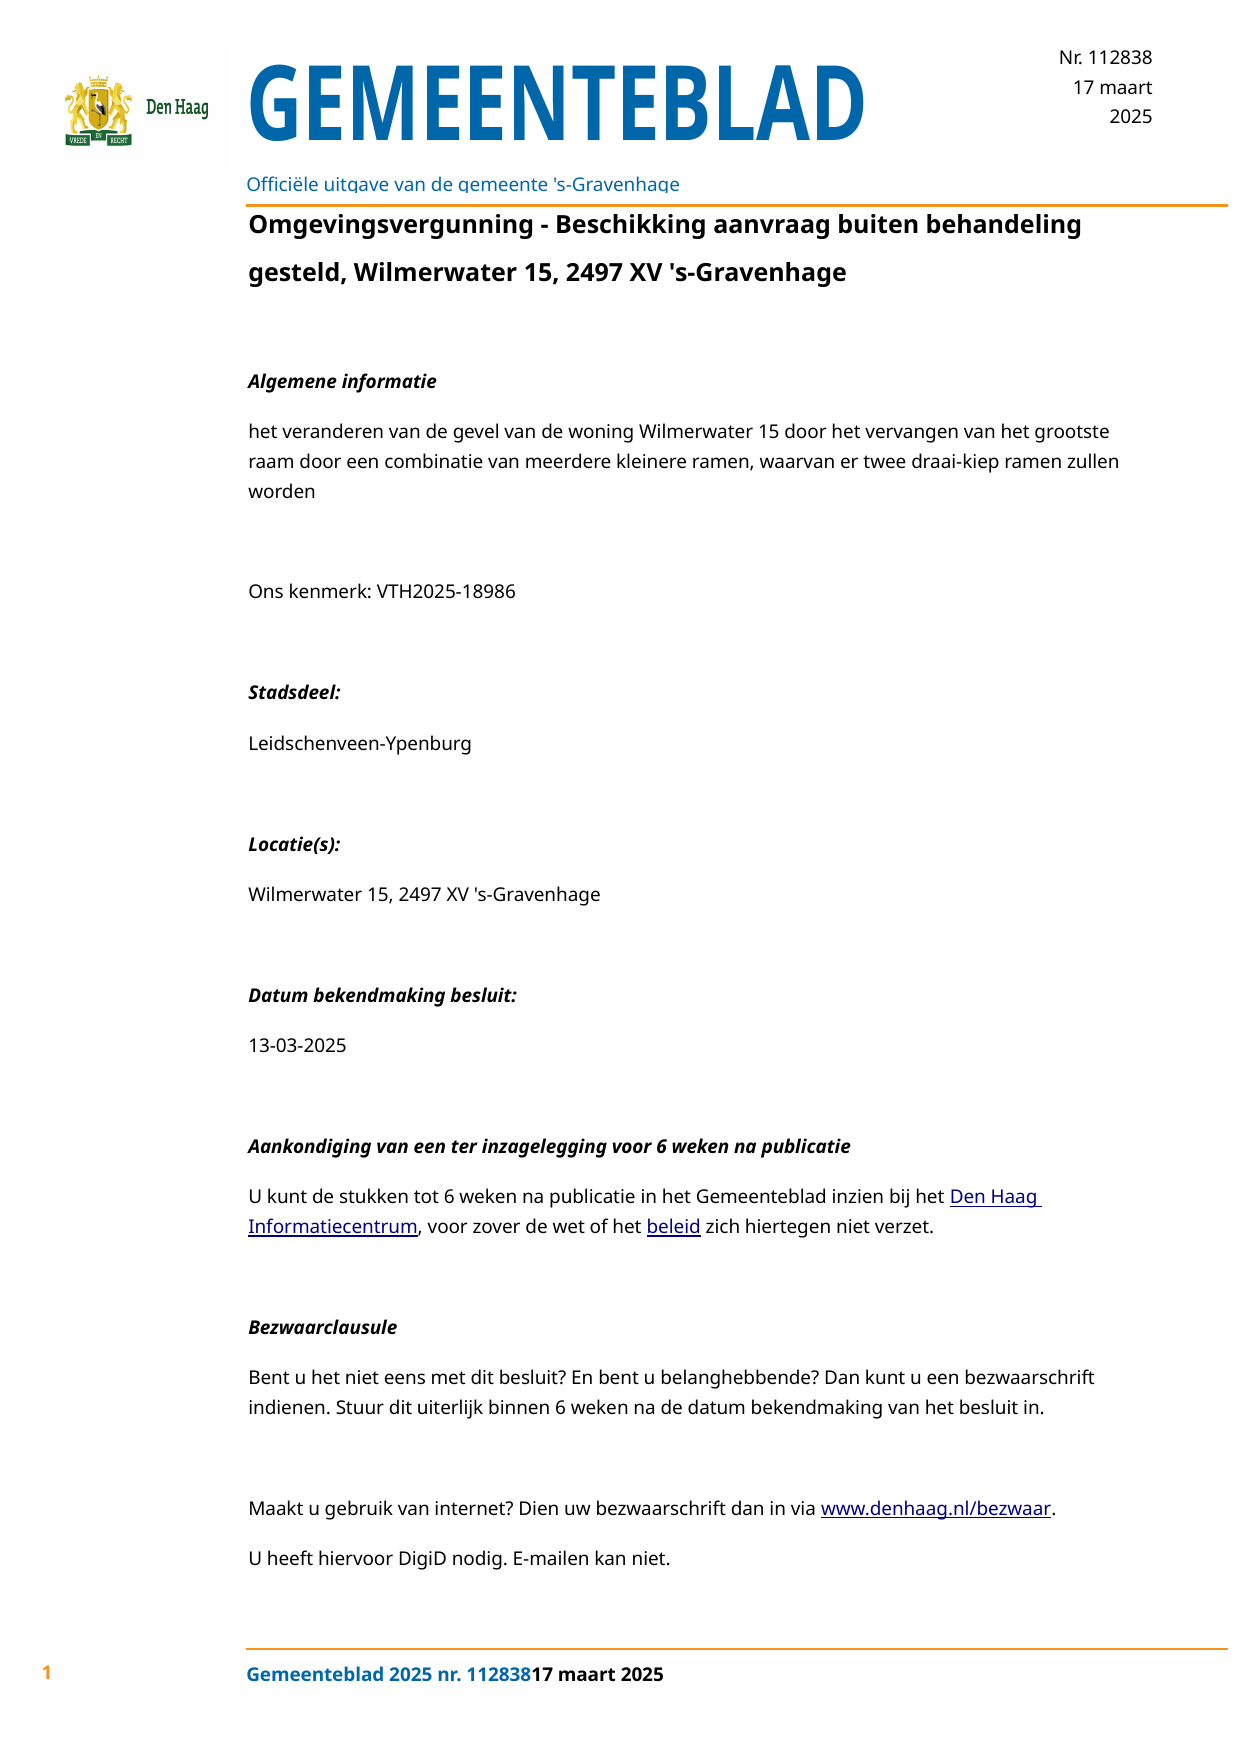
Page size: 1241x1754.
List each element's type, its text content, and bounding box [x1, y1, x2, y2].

text Locatie(s): [248, 831, 1152, 857]
text Leidschenveen-Ypenburg [248, 730, 1152, 756]
text U kunt de stukken tot 6 weken na publicatie in het Gemeenteblad inzien bij het Den Haag Informatiecentrum, voor zover de wet of het beleid zich hiertegen niet verzet. [248, 1184, 1152, 1239]
text Maakt u gebruik van internet? Dien uw bezwaarschrift dan in via www.denhaag.nl/bezwaar. [248, 1495, 1152, 1521]
text Datum bekendmaking besluit: [248, 982, 1152, 1008]
text Omgevingsvergunning - Beschikking aanvraag buiten behandeling gesteld, Wilmerwater 15, 2497 XV 's-Gravenhage [248, 207, 1152, 288]
picture [41, 47, 231, 172]
text Stadsdeel: [248, 679, 1152, 705]
text Bent u het niet eens met dit besluit? En bent u belanghebbende? Dan kunt u een bezwaarschrift indienen. Stuur dit uiterlijk binnen 6 weken na de datum bekendmaking van het besluit in. [248, 1364, 1152, 1420]
text het veranderen van de gevel van de woning Wilmerwater 15 door het vervangen van het grootste raam door een combinatie van meerdere kleinere ramen, waarvan er twee draai-kiep ramen zullen worden [248, 419, 1152, 504]
text Algemene informatie [248, 368, 1152, 394]
text U heeft hiervoor DigiD nodig. E-mailen kan niet. [248, 1545, 1152, 1571]
text Aankondiging van een ter inzagelegging voor 6 weken na publicatie [248, 1133, 1152, 1159]
text 13-03-2025 [248, 1032, 1152, 1058]
text Wilmerwater 15, 2497 XV 's-Gravenhage [248, 881, 1152, 907]
text Ons kenmerk: VTH2025-18986 [248, 579, 1152, 604]
text Bezwaarclausule [248, 1314, 1152, 1340]
